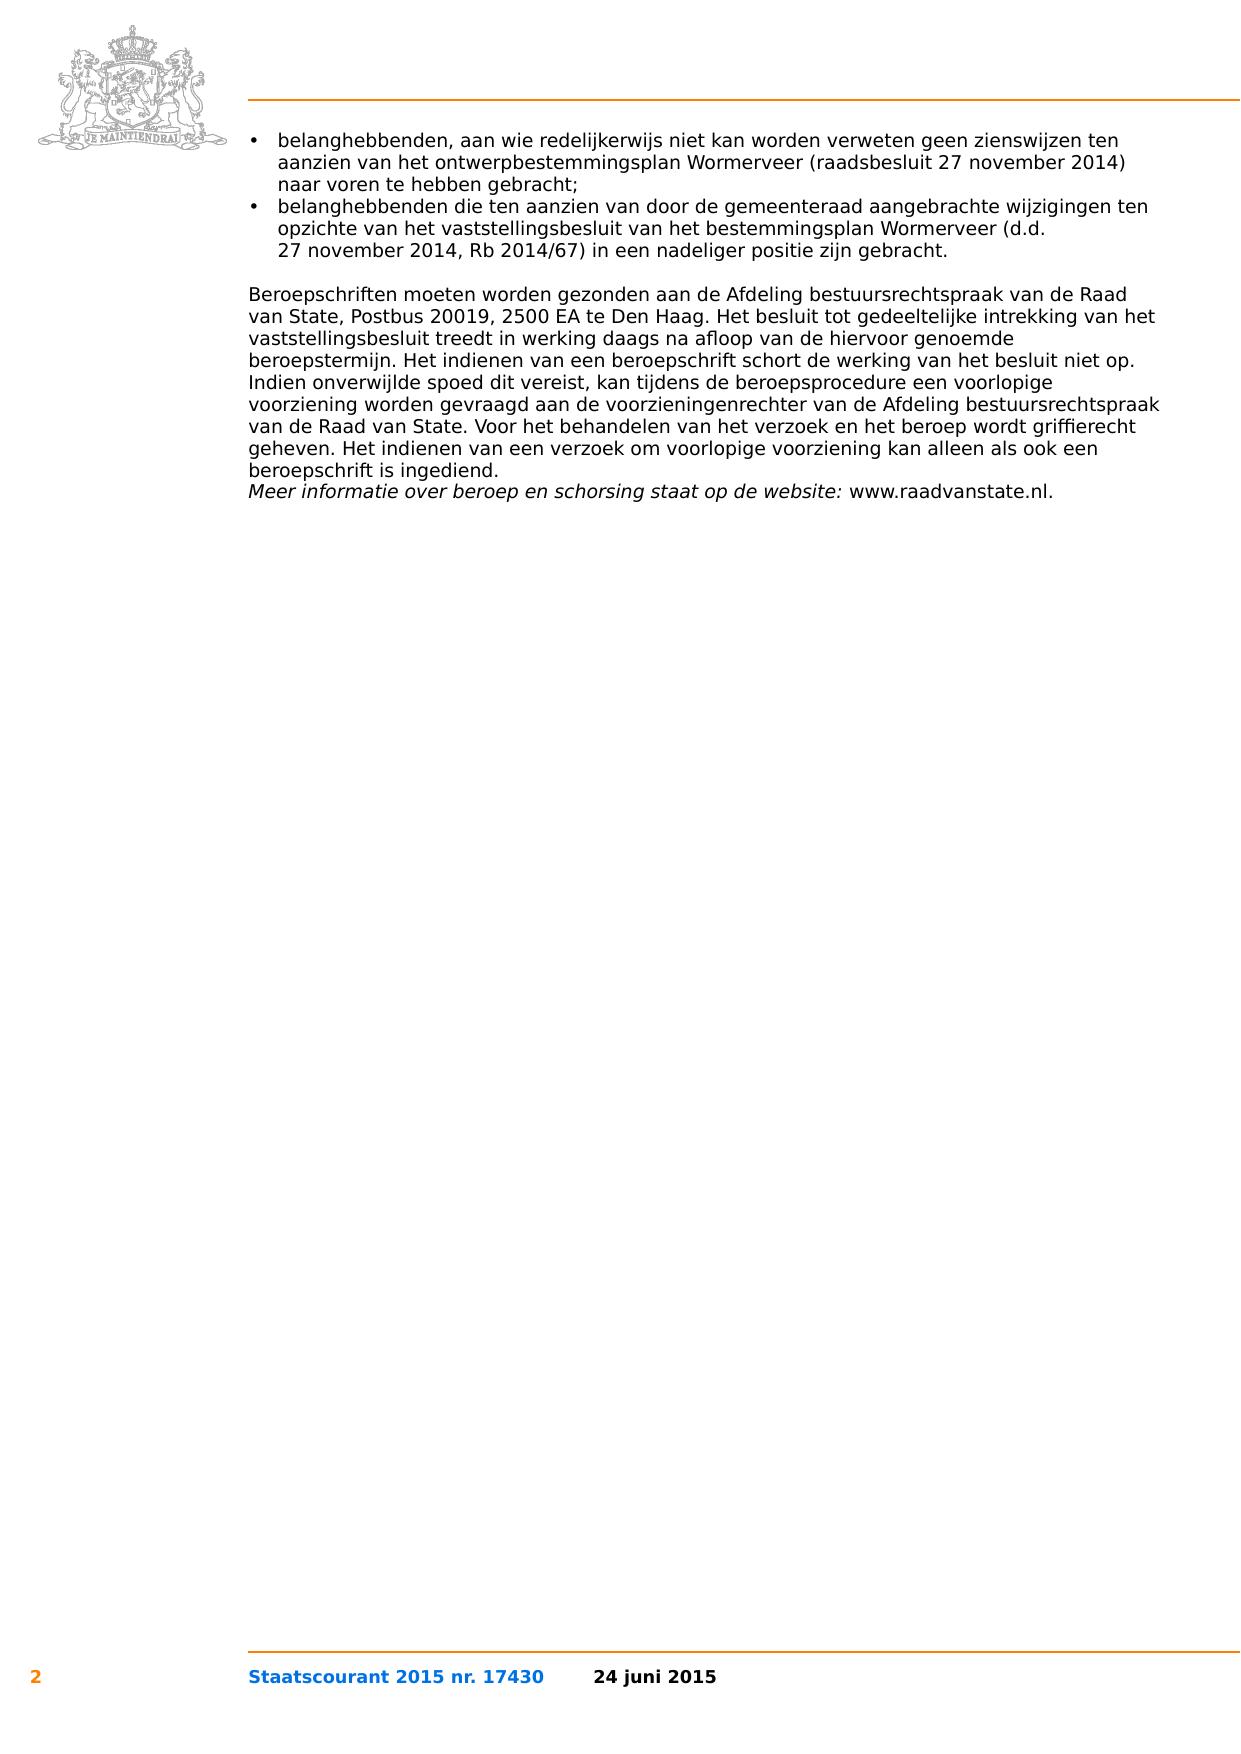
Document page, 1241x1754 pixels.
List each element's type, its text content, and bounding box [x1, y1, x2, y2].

text • belanghebbenden die ten aanzien van door de gemeenteraad aangebrachte wijzigingen ten opzichte van het vaststellingsbesluit van het bestemmingsplan Wormerveer (d.d. 27 november 2014, Rb 2014/67) in een nadeliger positie zijn gebracht. [248, 196, 1163, 262]
text Beroepschriften moeten worden gezonden aan de Afdeling bestuursrechtspraak van de Raad van State, Postbus 20019, 2500 EA te Den Haag. Het besluit tot gedeeltelijke intrekking van het vaststellingsbesluit treedt in werking daags na afloop van de hiervoor genoemde beroepstermijn. Het indienen van een beroepschrift schort de werking van het besluit niet op. Indien onverwijlde spoed dit vereist, kan tijdens de beroepsprocedure een voorlopige voorziening worden gevraagd aan de voorzieningenrechter van de Afdeling bestuursrechtspraak van de Raad van State. Voor het behandelen van het verzoek en het beroep wordt griffierecht geheven. Het indienen van een verzoek om voorlopige voorziening kan alleen als ook een beroepschrift is ingediend. [248, 284, 1163, 481]
picture [38, 25, 227, 150]
text • belanghebbenden, aan wie redelijkerwijs niet kan worden verweten geen zienswijzen ten aanzien van het ontwerpbestemmingsplan Wormerveer (raadsbesluit 27 november 2014) naar voren te hebben gebracht; [248, 130, 1163, 196]
text Meer informatie over beroep en schorsing staat op de website: www.raadvanstate.nl. [248, 481, 1163, 503]
